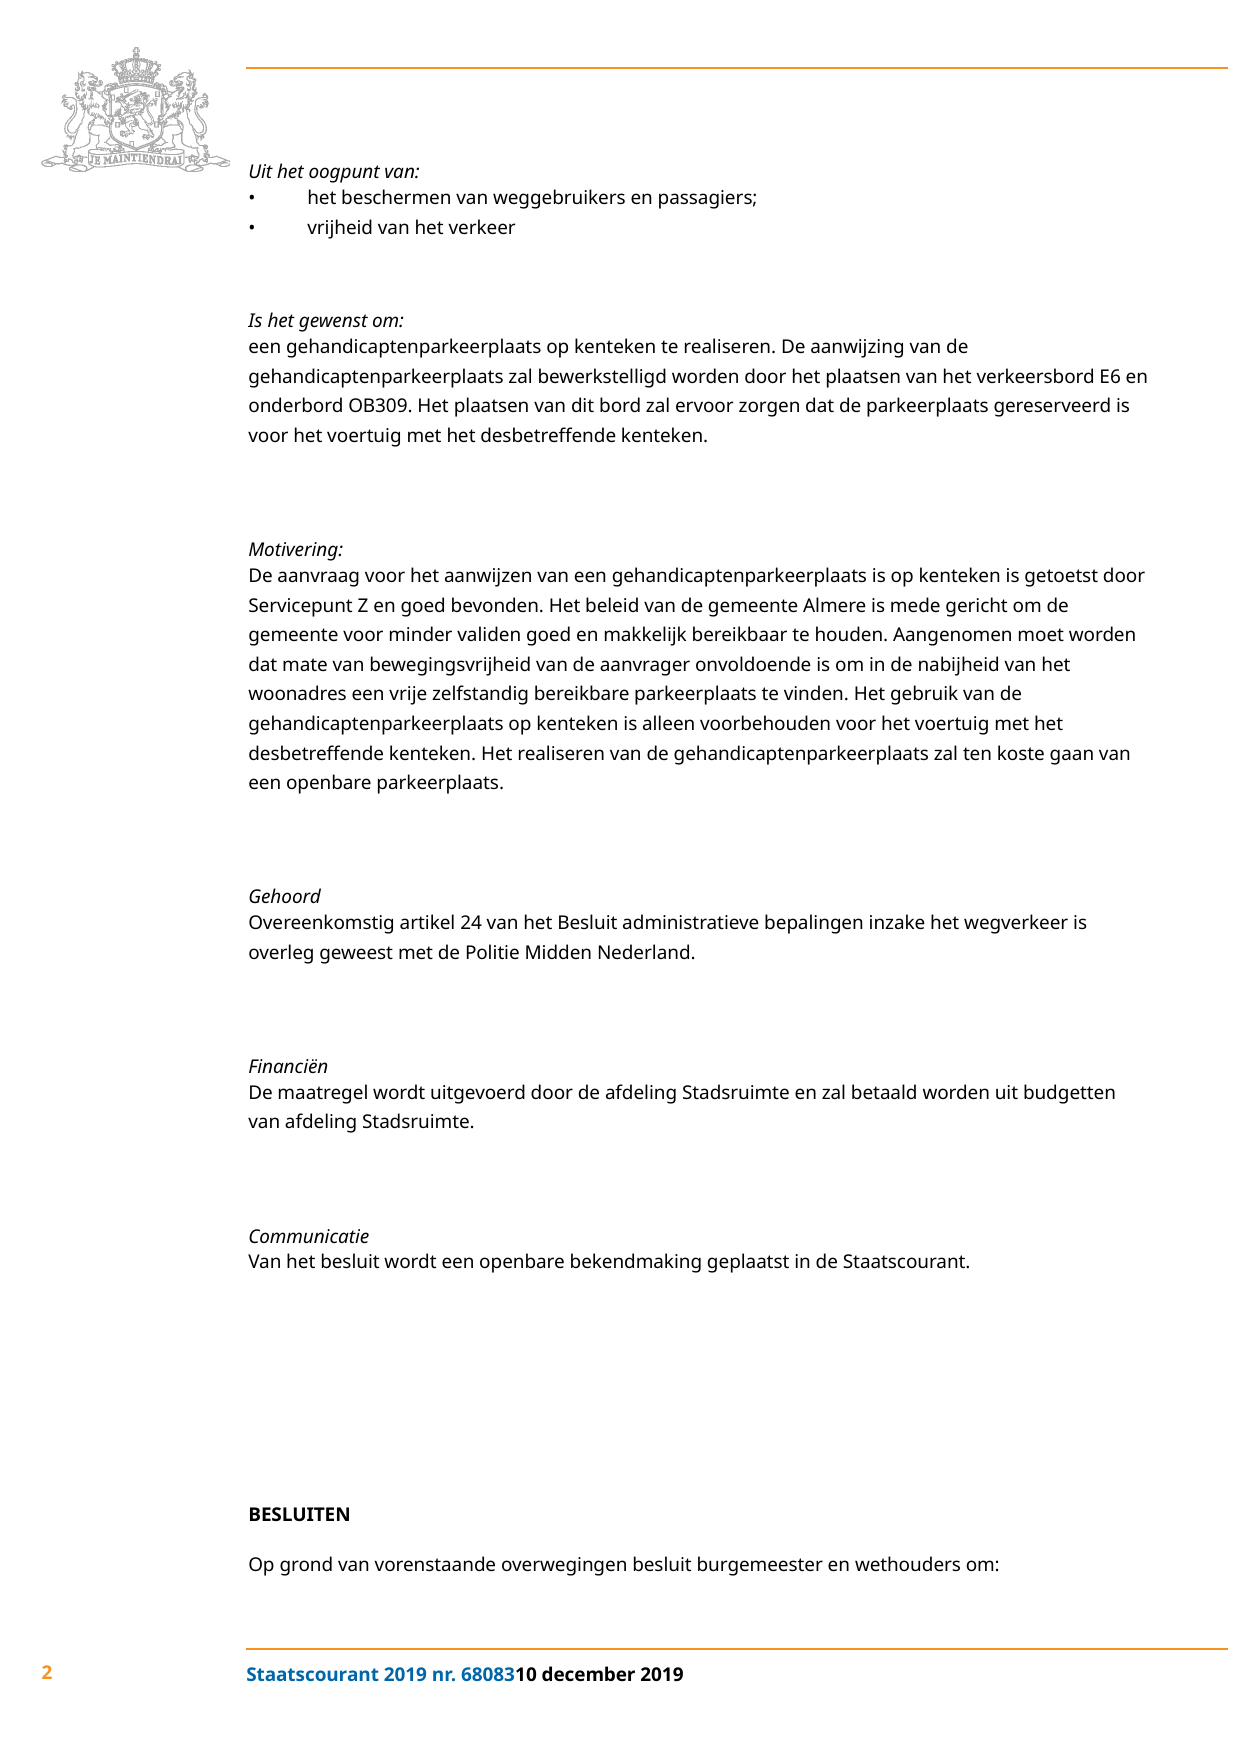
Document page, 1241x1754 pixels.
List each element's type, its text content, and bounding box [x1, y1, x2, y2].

text Van het besluit wordt een openbare bekendmaking geplaatst in de Staatscourant. [248, 1249, 1152, 1274]
text BESLUITEN [248, 1501, 1152, 1527]
text Overeenkomstig artikel 24 van het Besluit administratieve bepalingen inzake het wegverkeer is overleg geweest met de Politie Midden Nederland. [248, 909, 1152, 965]
text De aanvraag voor het aanwijzen van een gehandicaptenparkeerplaats is op kenteken is getoetst door Servicepunt Z en goed bevonden. Het beleid van de gemeente Almere is mede gericht om de gemeente voor minder validen goed en makkelijk bereikbaar te houden. Aangenomen moet worden dat mate van bewegingsvrijheid van de aanvrager onvoldoende is om in de nabijheid van het woonadres een vrije zelfstandig bereikbare parkeerplaats te vinden. Het gebruik van de gehandicaptenparkeerplaats op kenteken is alleen voorbehouden voor het voertuig met het desbetreffende kenteken. Het realiseren van de gehandicaptenparkeerplaats zal ten koste gaan van een openbare parkeerplaats. [248, 562, 1152, 795]
text Uit het oogpunt van: [248, 159, 1152, 184]
text De maatregel wordt uitgevoerd door de afdeling Stadsruimte en zal betaald worden uit budgetten van afdeling Stadsruimte. [248, 1079, 1152, 1134]
picture [41, 47, 231, 172]
text Financiën [248, 1053, 1152, 1079]
text Op grond van vorenstaande overwegingen besluit burgemeester en wethouders om: [248, 1551, 1152, 1577]
text Motivering: [248, 536, 1152, 562]
list vrijheid van het verkeer [248, 214, 1152, 240]
text een gehandicaptenparkeerplaats op kenteken te realiseren. De aanwijzing van de gehandicaptenparkeerplaats zal bewerkstelligd worden door het plaatsen van het verkeersbord E6 en onderbord OB309. Het plaatsen van dit bord zal ervoor zorgen dat de parkeerplaats gereserveerd is voor het voertuig met het desbetreffende kenteken. [248, 333, 1152, 448]
list het beschermen van weggebruikers en passagiers; [248, 184, 1152, 210]
text Gehoord [248, 884, 1152, 909]
text Communicatie [248, 1223, 1152, 1249]
text Is het gewenst om: [248, 308, 1152, 333]
